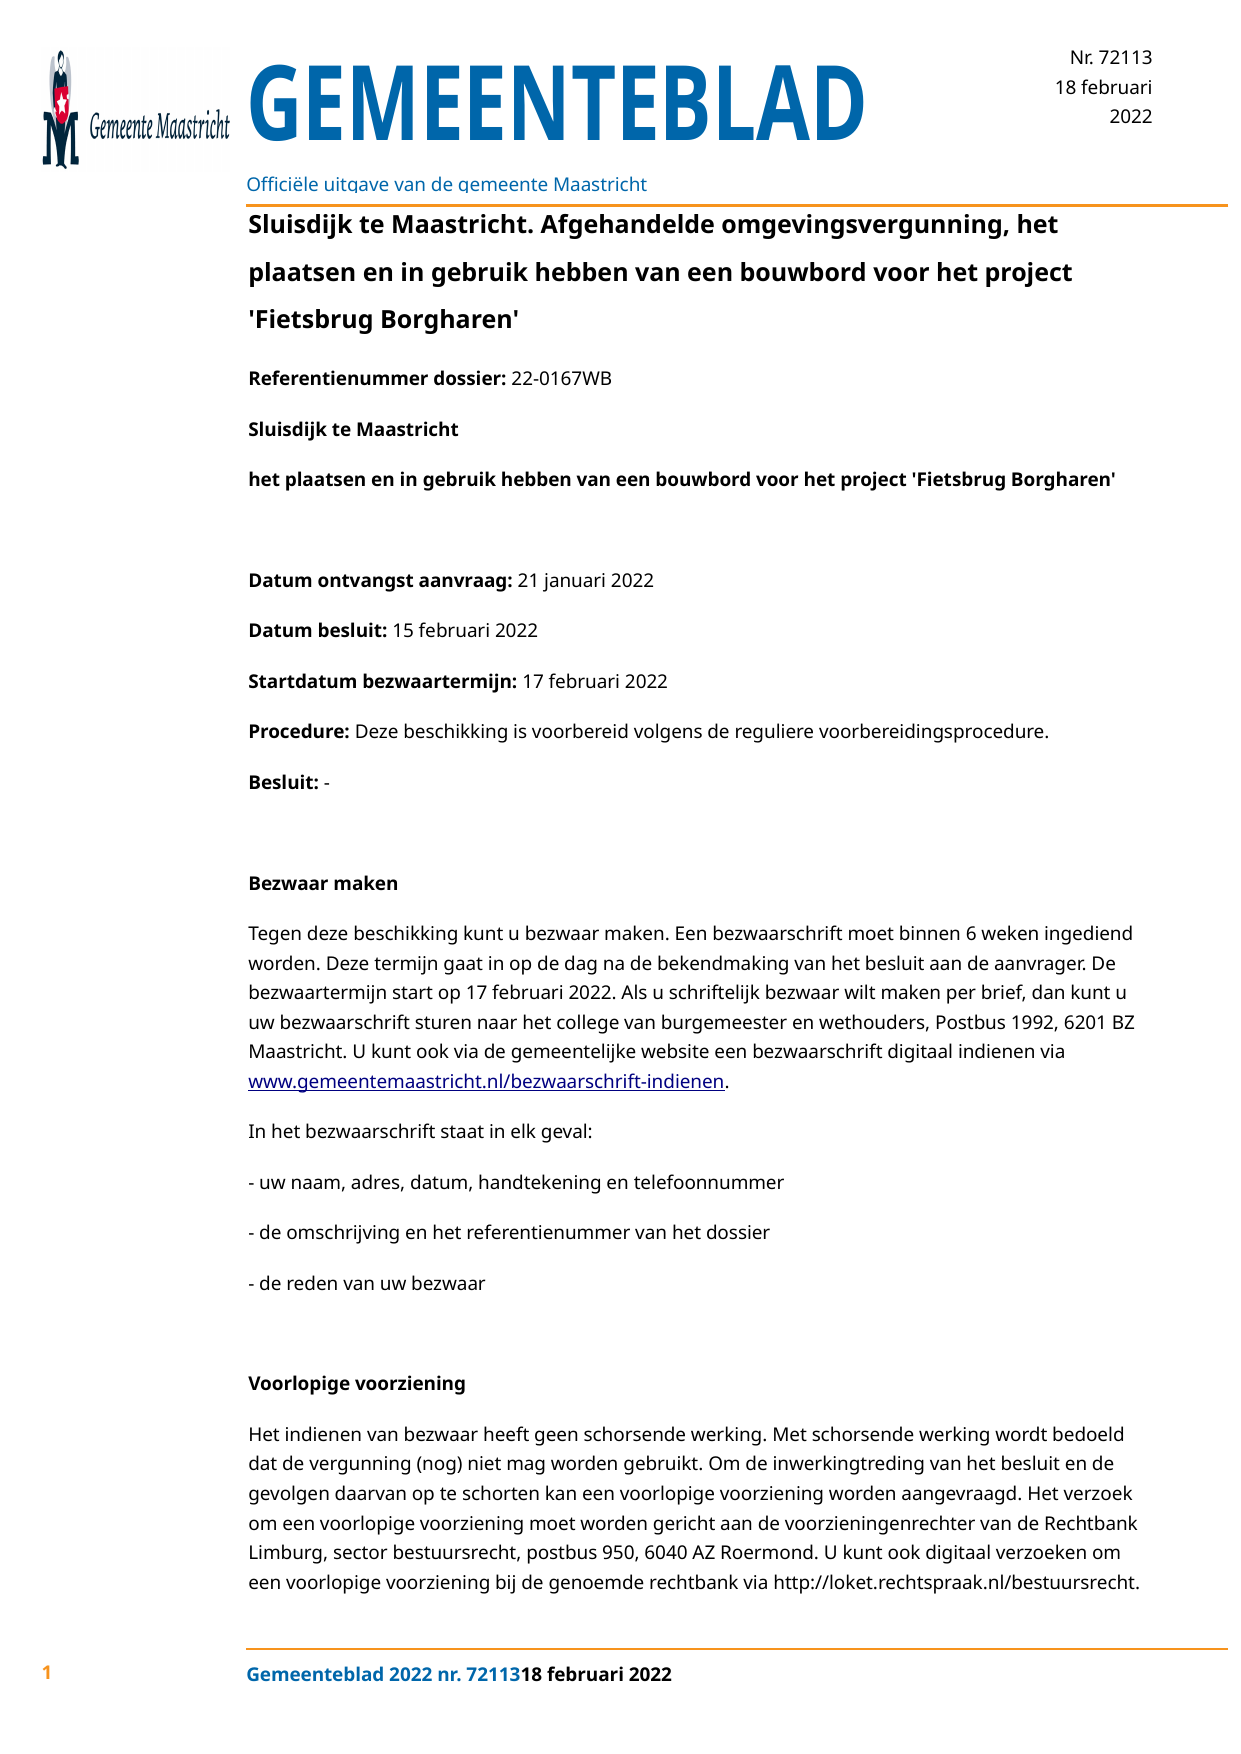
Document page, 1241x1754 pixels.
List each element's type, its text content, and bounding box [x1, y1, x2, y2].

text - de reden van uw bezwaar [248, 1270, 1152, 1295]
text Sluisdijk te Maastricht [248, 416, 1152, 442]
text Het indienen van bezwaar heeft geen schorsende werking. Met schorsende werking wordt bedoeld dat de vergunning (nog) niet mag worden gebruikt. Om de inwerkingtreding van het besluit en de gevolgen daarvan op te schorten kan een voorlopige voorziening worden aangevraagd. Het verzoek om een voorlopige voorziening moet worden gericht aan de voorzieningenrechter van de Rechtbank Limburg, sector bestuursrecht, postbus 950, 6040 AZ Roermond. U kunt ook digitaal verzoeken om een voorlopige voorziening bij de genoemde rechtbank via http://loket.rechtspraak.nl/bestuursrecht. [248, 1421, 1152, 1594]
text Tegen deze beschikking kunt u bezwaar maken. Een bezwaarschrift moet binnen 6 weken ingediend worden. Deze termijn gaat in op de dag na de bekendmaking van het besluit aan de aanvrager. De bezwaartermijn start op 17 februari 2022. Als u schriftelijk bezwaar wilt maken per brief, dan kunt u uw bezwaarschrift sturen naar het college van burgemeester en wethouders, Postbus 1992, 6201 BZ Maastricht. U kunt ook via de gemeentelijke website een bezwaarschrift digitaal indienen via www.gemeentemaastricht.nl/bezwaarschrift-indienen. [248, 920, 1152, 1094]
text Datum ontvangst aanvraag: 21 januari 2022 [248, 567, 1152, 593]
text Bezwaar maken [248, 870, 1152, 895]
text In het bezwaarschrift staat in elk geval: [248, 1118, 1152, 1144]
text Datum besluit: 15 februari 2022 [248, 618, 1152, 643]
text Startdatum bezwaartermijn: 17 februari 2022 [248, 668, 1152, 694]
text Sluisdijk te Maastricht. Afgehandelde omgevingsvergunning, het plaatsen en in gebruik hebben van een bouwbord voor het project 'Fietsbrug Borgharen' [248, 207, 1152, 336]
text Voorlopige voorziening [248, 1371, 1152, 1396]
text het plaatsen en in gebruik hebben van een bouwbord voor het project 'Fietsbrug Borgharen' [248, 466, 1152, 492]
text - de omschrijving en het referentienummer van het dossier [248, 1219, 1152, 1245]
text Referentienummer dossier: 22-0167WB [248, 366, 1152, 391]
picture [41, 47, 231, 172]
text Procedure: Deze beschikking is voorbereid volgens de reguliere voorbereidingsprocedure. [248, 718, 1152, 744]
text Besluit: - [248, 769, 1152, 794]
text - uw naam, adres, datum, handtekening en telefoonnummer [248, 1169, 1152, 1194]
